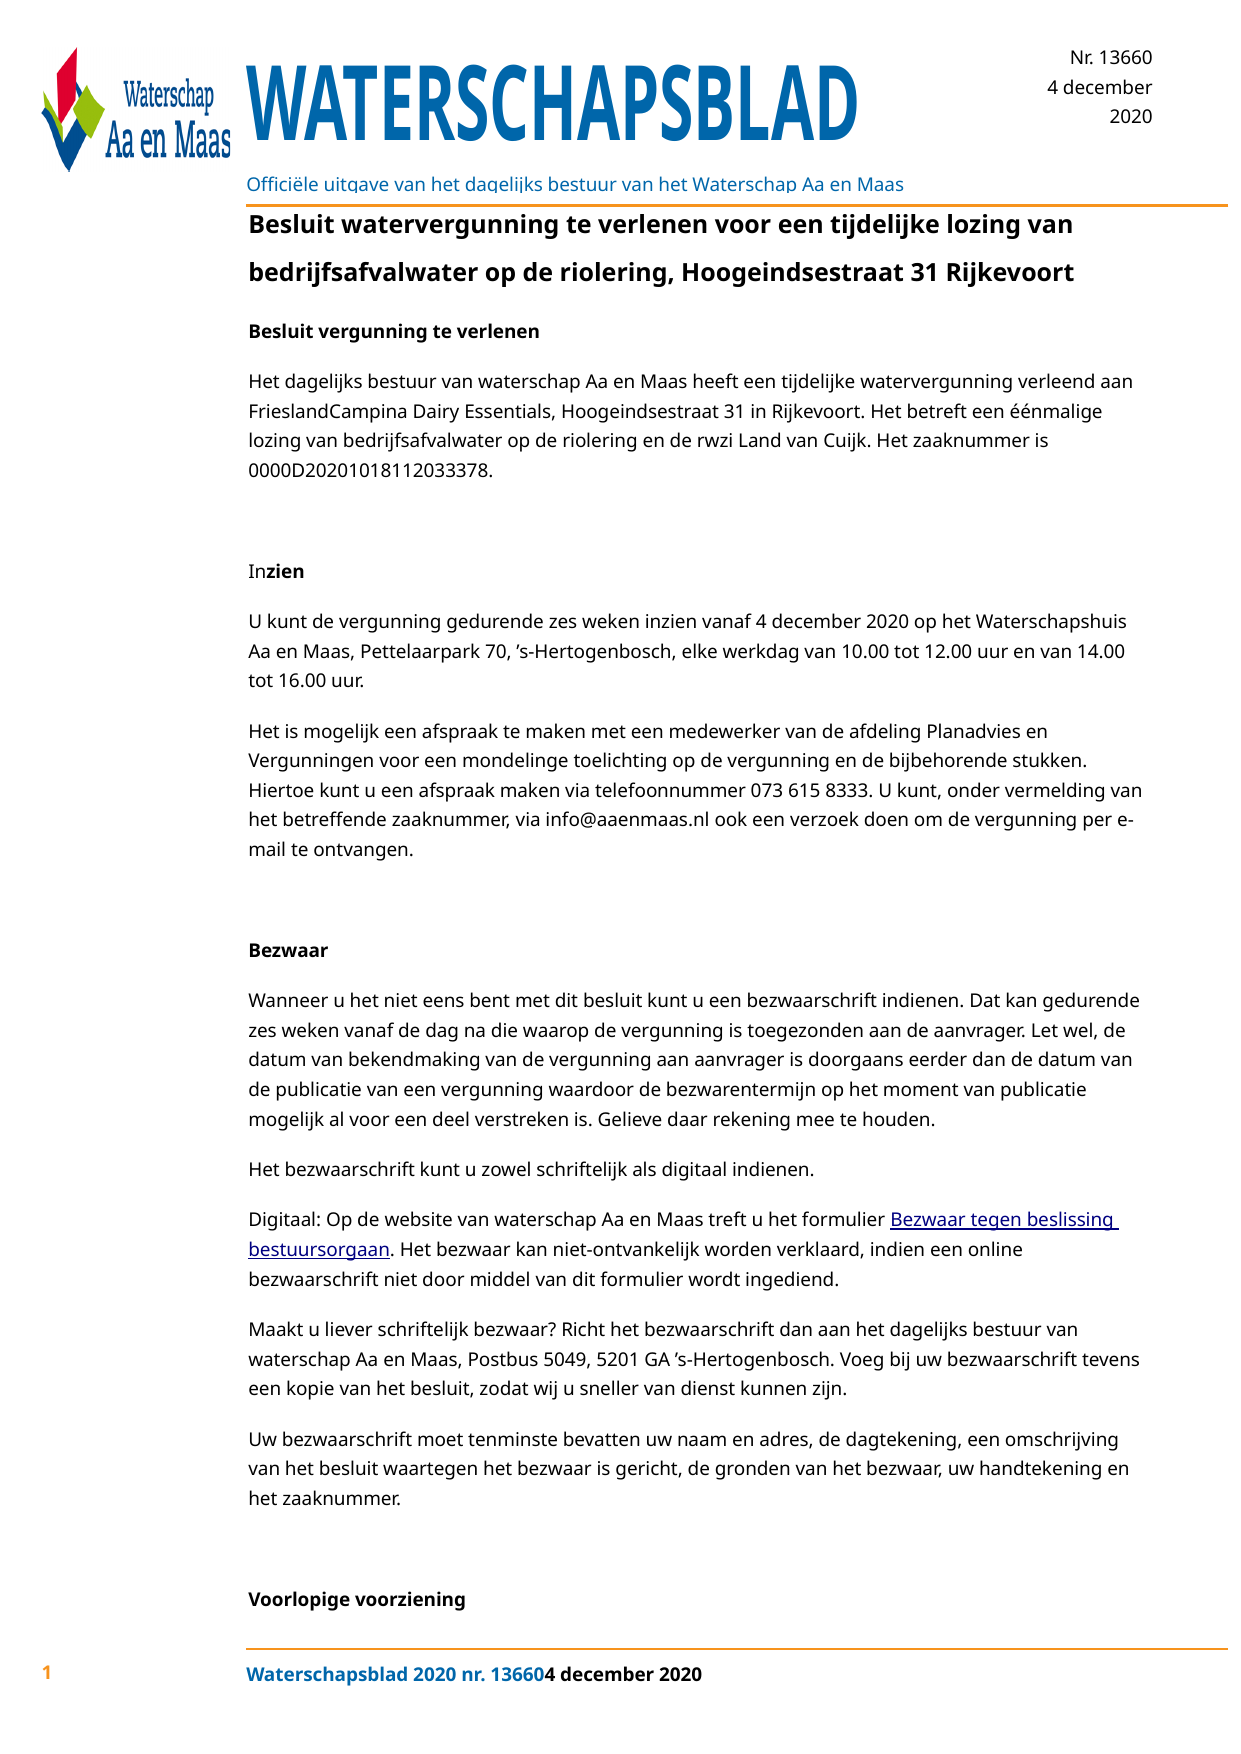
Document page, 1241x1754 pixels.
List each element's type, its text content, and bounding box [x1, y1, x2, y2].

text U kunt de vergunning gedurende zes weken inzien vanaf 4 december 2020 op het Waterschapshuis Aa en Maas, Pettelaarpark 70, ’s-Hertogenbosch, elke werkdag van 10.00 tot 12.00 uur en van 14.00 tot 16.00 uur. [248, 608, 1152, 693]
text Maakt u liever schriftelijk bezwaar? Richt het bezwaarschrift dan aan het dagelijks bestuur van waterschap Aa en Maas, Postbus 5049, 5201 GA ’s-Hertogenbosch. Voeg bij uw bezwaarschrift tevens een kopie van het besluit, zodat wij u sneller van dienst kunnen zijn. [248, 1316, 1152, 1401]
text Het is mogelijk een afspraak te maken met een medewerker van de afdeling Planadvies en Vergunningen voor een mondelinge toelichting op de vergunning en de bijbehorende stukken. Hiertoe kunt u een afspraak maken via telefoonnummer 073 615 8333. U kunt, onder vermelding van het betreffende zaaknummer, via info@aaenmaas.nl ook een verzoek doen om de vergunning per e-mail te ontvangen. [248, 718, 1152, 862]
text Digitaal: Op de website van waterschap Aa en Maas treft u het formulier Bezwaar tegen beslissing bestuursorgaan. Het bezwaar kan niet-ontvankelijk worden verklaard, indien een online bezwaarschrift niet door middel van dit formulier wordt ingediend. [248, 1207, 1152, 1292]
picture [41, 47, 231, 172]
text Inzien [248, 558, 1152, 584]
text Voorlopige voorziening [248, 1586, 1152, 1612]
text Besluit watervergunning te verlenen voor een tijdelijke lozing van bedrijfsafvalwater op de riolering, Hoogeindsestraat 31 Rijkevoort [248, 207, 1152, 288]
text Bezwaar [248, 937, 1152, 963]
text Het bezwaarschrift kunt u zowel schriftelijk als digitaal indienen. [248, 1156, 1152, 1182]
text Besluit vergunning te verlenen [248, 318, 1152, 344]
text Wanneer u het niet eens bent met dit besluit kunt u een bezwaarschrift indienen. Dat kan gedurende zes weken vanaf de dag na die waarop de vergunning is toegezonden aan de aanvrager. Let wel, de datum van bekendmaking van de vergunning aan aanvrager is doorgaans eerder dan de datum van de publicatie van een vergunning waardoor de bezwarentermijn op het moment van publicatie mogelijk al voor een deel verstreken is. Gelieve daar rekening mee te houden. [248, 987, 1152, 1132]
text Het dagelijks bestuur van waterschap Aa en Maas heeft een tijdelijke watervergunning verleend aan FrieslandCampina Dairy Essentials, Hoogeindsestraat 31 in Rijkevoort. Het betreft een éénmalige lozing van bedrijfsafvalwater op de riolering en de rwzi Land van Cuijk. Het zaaknummer is 0000D20201018112033378. [248, 368, 1152, 483]
text Uw bezwaarschrift moet tenminste bevatten uw naam en adres, de dagtekening, een omschrijving van het besluit waartegen het bezwaar is gericht, de gronden van het bezwaar, uw handtekening en het zaaknummer. [248, 1426, 1152, 1511]
